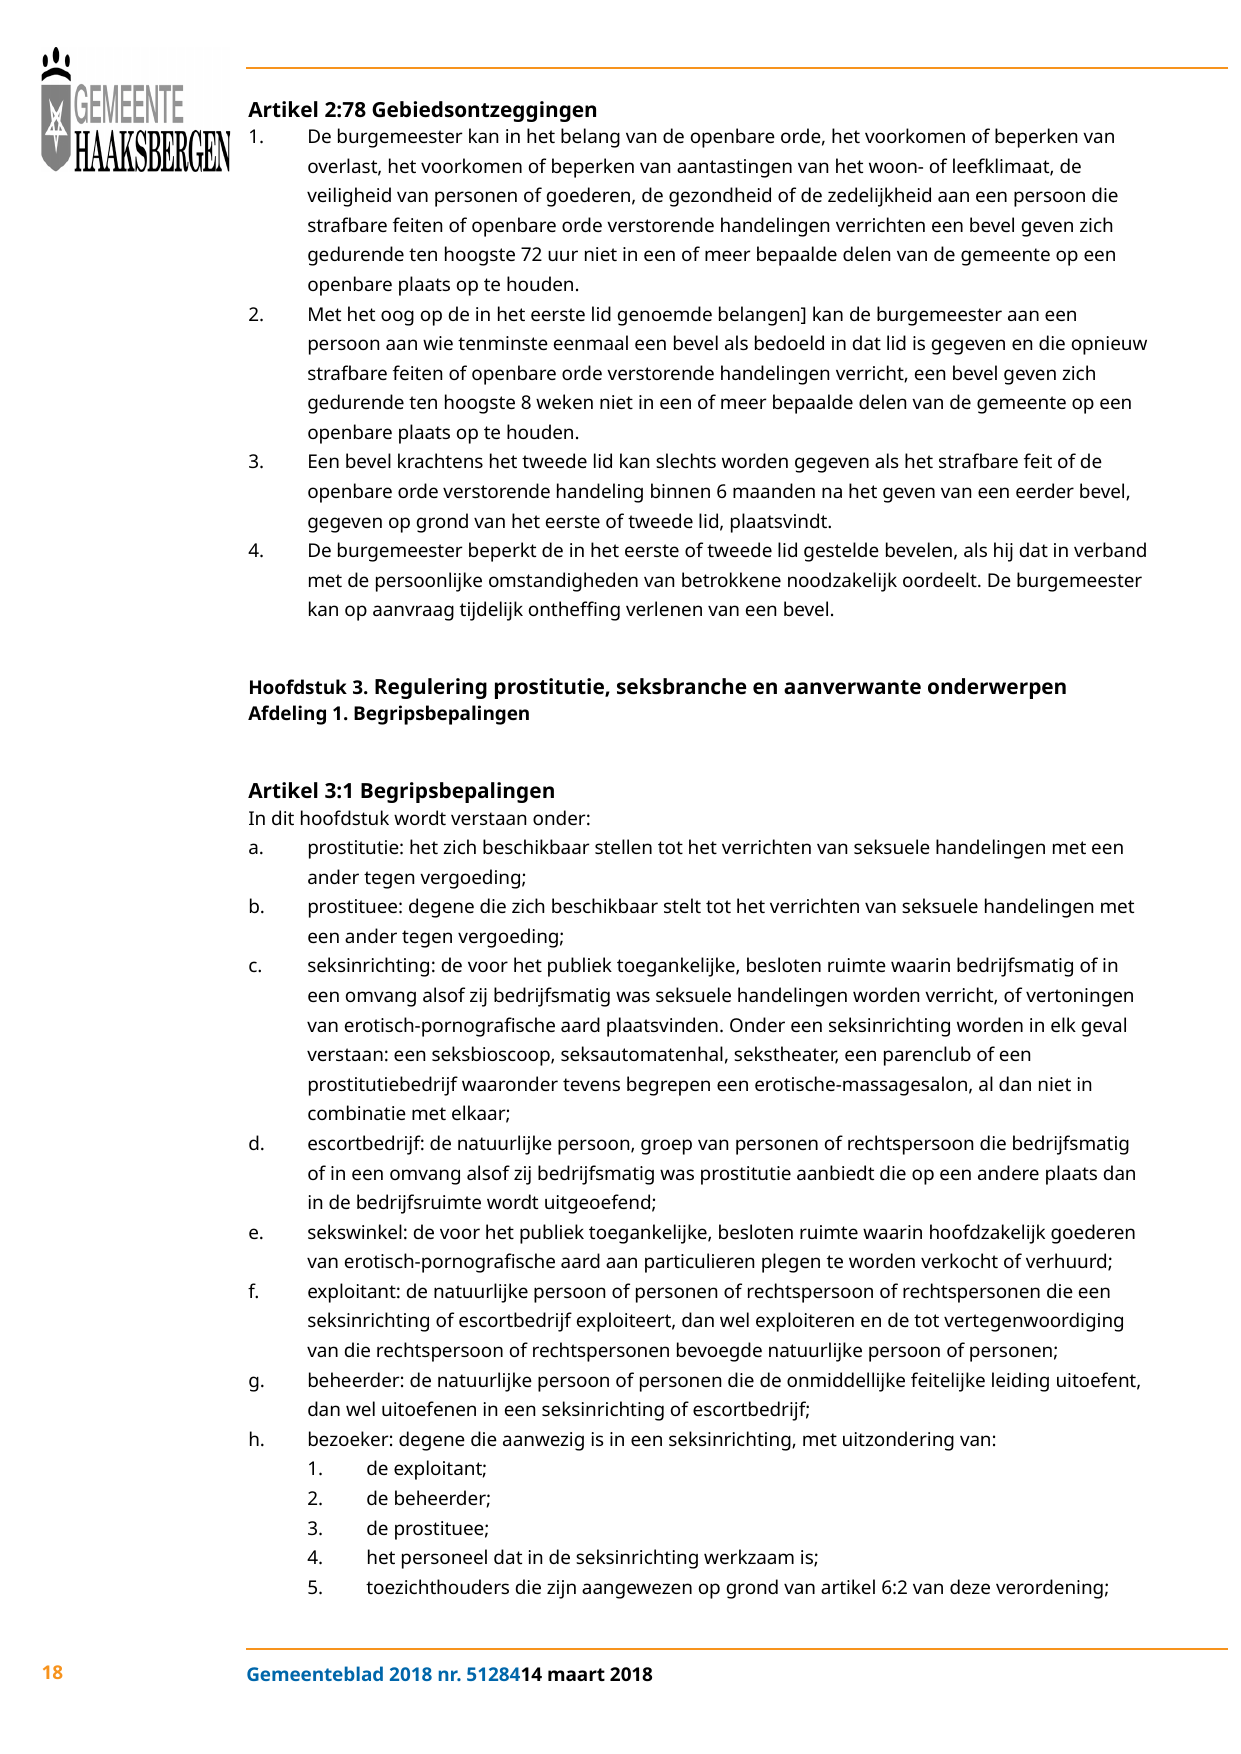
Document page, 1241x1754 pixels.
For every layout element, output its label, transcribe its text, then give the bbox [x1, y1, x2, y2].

list toezichthouders die zijn aangewezen op grond van artikel 6:2 van deze verordening; [307, 1574, 1152, 1600]
list de beheerder; [307, 1485, 1152, 1511]
text Afdeling 1. Begripsbepalingen [248, 700, 1152, 726]
picture [41, 47, 231, 172]
list bezoeker: degene die aanwezig is in een seksinrichting, met uitzondering van: [248, 1426, 1152, 1452]
list seksinrichting: de voor het publiek toegankelijke, besloten ruimte waarin bedrijfsmatig of in een omvang alsof zij bedrijfsmatig was seksuele handelingen worden verricht, of vertoningen van erotisch-pornografische aard plaatsvinden. Onder een seksinrichting worden in elk geval verstaan: een seksbioscoop, seksautomatenhal, sekstheater, een parenclub of een prostitutiebedrijf waaronder tevens begrepen een erotische-massagesalon, al dan niet in combinatie met elkaar; [248, 953, 1152, 1126]
list De burgemeester beperkt de in het eerste of tweede lid gestelde bevelen, als hij dat in verband met de persoonlijke omstandigheden van betrokkene noodzakelijk oordeelt. De burgemeester kan op aanvraag tijdelijk ontheffing verlenen van een bevel. [248, 537, 1152, 622]
list Met het oog op de in het eerste lid genoemde belangen] kan de burgemeester aan een persoon aan wie tenminste eenmaal een bevel als bedoeld in dat lid is gegeven en die opnieuw strafbare feiten of openbare orde verstorende handelingen verricht, een bevel geven zich gedurende ten hoogste 8 weken niet in een of meer bepaalde delen van de gemeente op een openbare plaats op te houden. [248, 301, 1152, 445]
list exploitant: de natuurlijke persoon of personen of rechtspersoon of rechtspersonen die een seksinrichting of escortbedrijf exploiteert, dan wel exploiteren en de tot vertegenwoordiging van die rechtspersoon of rechtspersonen bevoegde natuurlijke persoon of personen; [248, 1278, 1152, 1363]
list beheerder: de natuurlijke persoon of personen die de onmiddellijke feitelijke leiding uitoefent, dan wel uitoefenen in een seksinrichting of escortbedrijf; [248, 1367, 1152, 1422]
text Artikel 3:1 Begripsbepalingen [248, 776, 1152, 805]
list prostitutie: het zich beschikbaar stellen tot het verrichten van seksuele handelingen met een ander tegen vergoeding; [248, 834, 1152, 890]
text In dit hoofdstuk wordt verstaan onder: [248, 805, 1152, 831]
list prostituee: degene die zich beschikbaar stelt tot het verrichten van seksuele handelingen met een ander tegen vergoeding; [248, 893, 1152, 949]
list De burgemeester kan in het belang van de openbare orde, het voorkomen of beperken van overlast, het voorkomen of beperken van aantastingen van het woon- of leefklimaat, de veiligheid van personen of goederen, de gezondheid of de zedelijkheid aan een persoon die strafbare feiten of openbare orde verstorende handelingen verrichten een bevel geven zich gedurende ten hoogste 72 uur niet in een of meer bepaalde delen van de gemeente op een openbare plaats op te houden. [248, 123, 1152, 297]
list Een bevel krachtens het tweede lid kan slechts worden gegeven als het strafbare feit of de openbare orde verstorende handeling binnen 6 maanden na het geven van een eerder bevel, gegeven op grond van het eerste of tweede lid, plaatsvindt. [248, 449, 1152, 533]
text Artikel 2:78 Gebiedsontzeggingen [248, 95, 1152, 123]
list sekswinkel: de voor het publiek toegankelijke, besloten ruimte waarin hoofdzakelijk goederen van erotisch-pornografische aard aan particulieren plegen te worden verkocht of verhuurd; [248, 1219, 1152, 1274]
list de exploitant; [307, 1456, 1152, 1481]
list het personeel dat in de seksinrichting werkzaam is; [307, 1544, 1152, 1570]
text Hoofdstuk 3. Regulering prostitutie, seksbranche en aanverwante onderwerpen [248, 672, 1152, 700]
list escortbedrijf: de natuurlijke persoon, groep van personen of rechtspersoon die bedrijfsmatig of in een omvang alsof zij bedrijfsmatig was prostitutie aanbiedt die op een andere plaats dan in de bedrijfsruimte wordt uitgeoefend; [248, 1130, 1152, 1215]
list de prostituee; [307, 1515, 1152, 1541]
